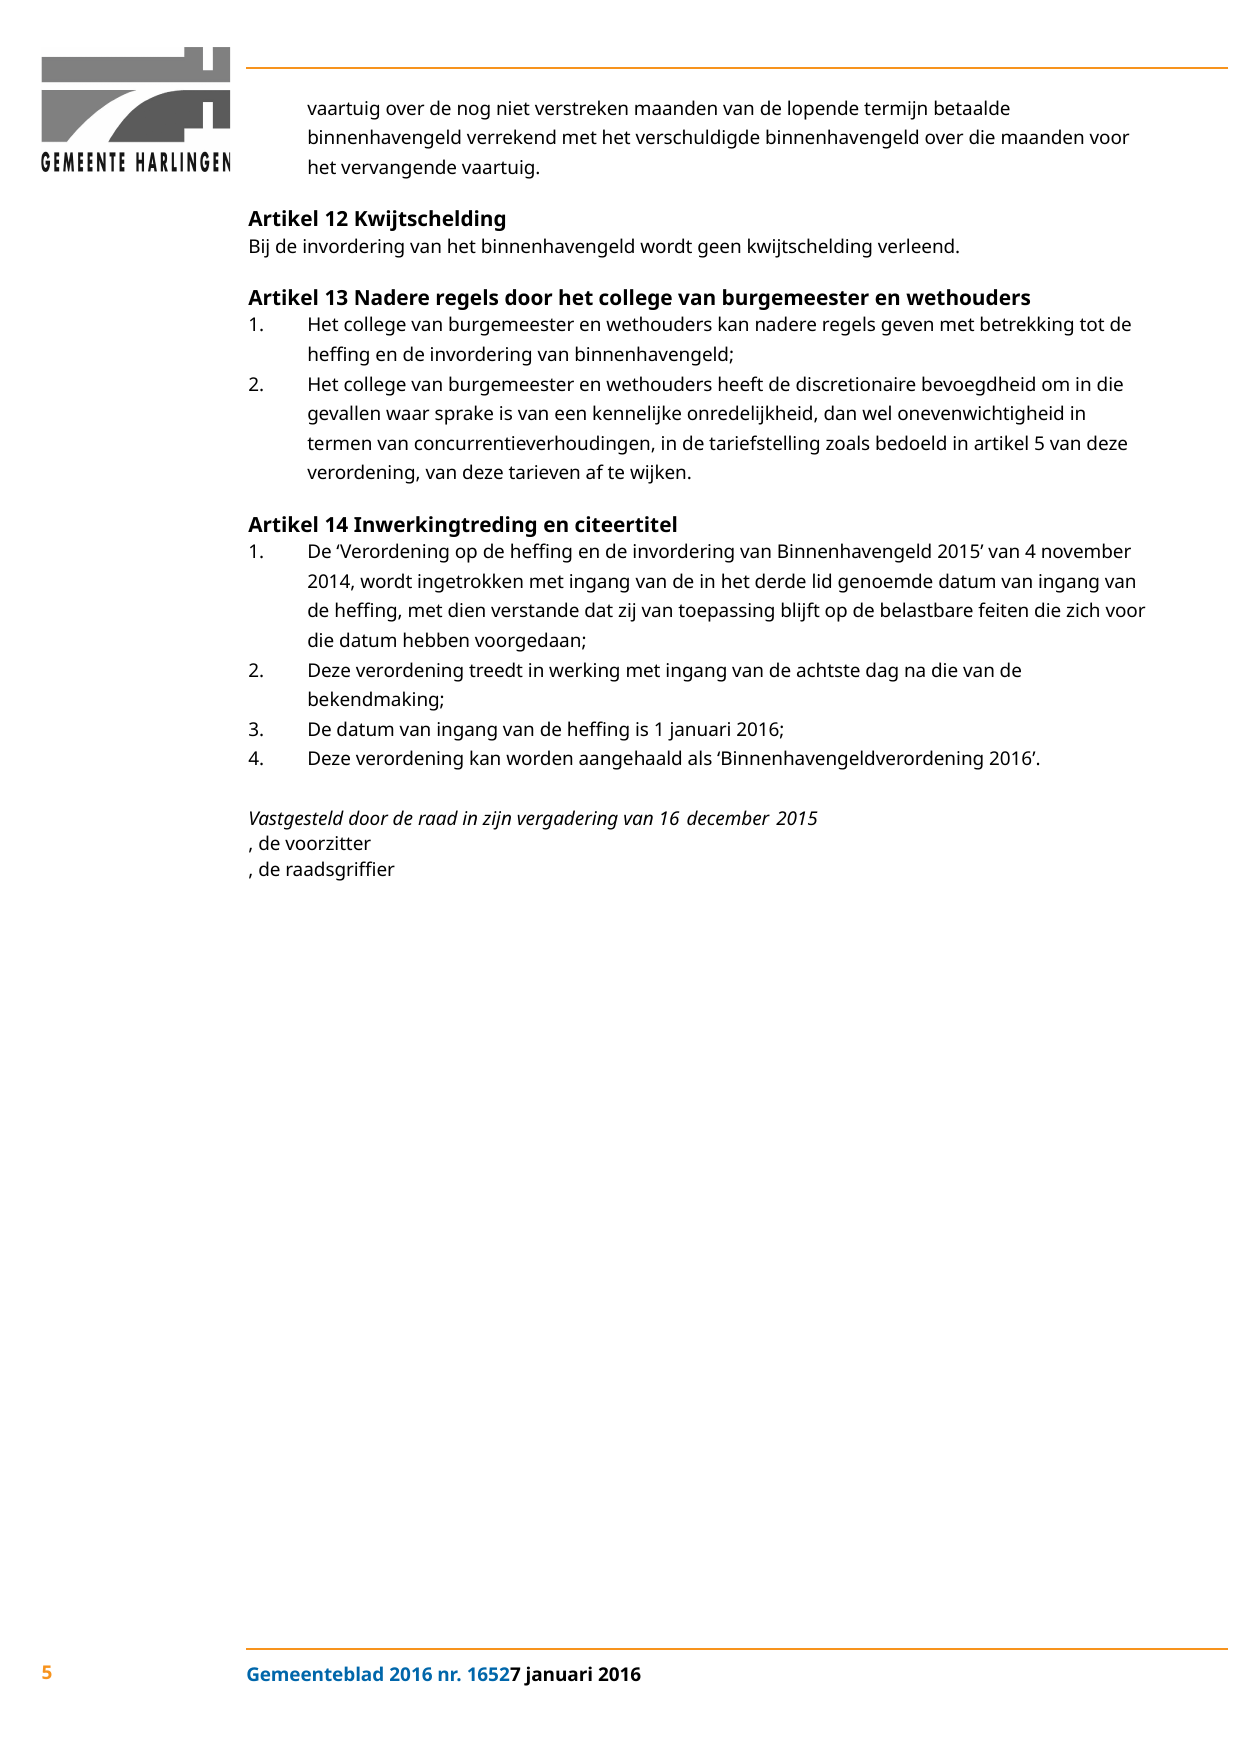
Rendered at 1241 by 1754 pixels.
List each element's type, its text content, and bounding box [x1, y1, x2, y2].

list Deze verordening kan worden aangehaald als ‘Binnenhavengeldverordening 2016’. [248, 746, 1152, 771]
text , de voorzitter [248, 830, 1152, 856]
list Het college van burgemeester en wethouders heeft de discretionaire bevoegdheid om in die gevallen waar sprake is van een kennelijke onredelijkheid, dan wel onevenwichtigheid in termen van concurrentieverhoudingen, in de tariefstelling zoals bedoeld in artikel 5 van deze verordening, van deze tarieven af te wijken. [248, 371, 1152, 485]
list Deze verordening treedt in werking met ingang van de achtste dag na die van de bekendmaking; [248, 657, 1152, 712]
list De ‘Verordening op de heffing en de invordering van Binnenhavengeld 2015’ van 4 november 2014, wordt ingetrokken met ingang van de in het derde lid genoemde datum van ingang van de heffing, met dien verstande dat zij van toepassing blijft op de belastbare feiten die zich voor die datum hebben voorgedaan; [248, 538, 1152, 653]
text Artikel 14 Inwerkingtreding en citeertitel [248, 510, 1152, 538]
picture [41, 47, 231, 172]
list Het college van burgemeester en wethouders kan nadere regels geven met betrekking tot de heffing en de invordering van binnenhavengeld; [248, 312, 1152, 367]
text , de raadsgriffier [248, 856, 1152, 882]
list vaartuig over de nog niet verstreken maanden van de lopende termijn betaalde binnenhavengeld verrekend met het verschuldigde binnenhavengeld over die maanden voor het vervangende vaartuig. [248, 95, 1152, 180]
text Artikel 13 Nadere regels door het college van burgemeester en wethouders [248, 283, 1152, 312]
text Artikel 12 Kwijtschelding [248, 204, 1152, 233]
text Bij de invordering van het binnenhavengeld wordt geen kwijtschelding verleend. [248, 233, 1152, 258]
text Vastgesteld door de raad in zijn vergadering van 16 december 2015 [248, 805, 1152, 830]
list De datum van ingang van de heffing is 1 januari 2016; [248, 716, 1152, 742]
